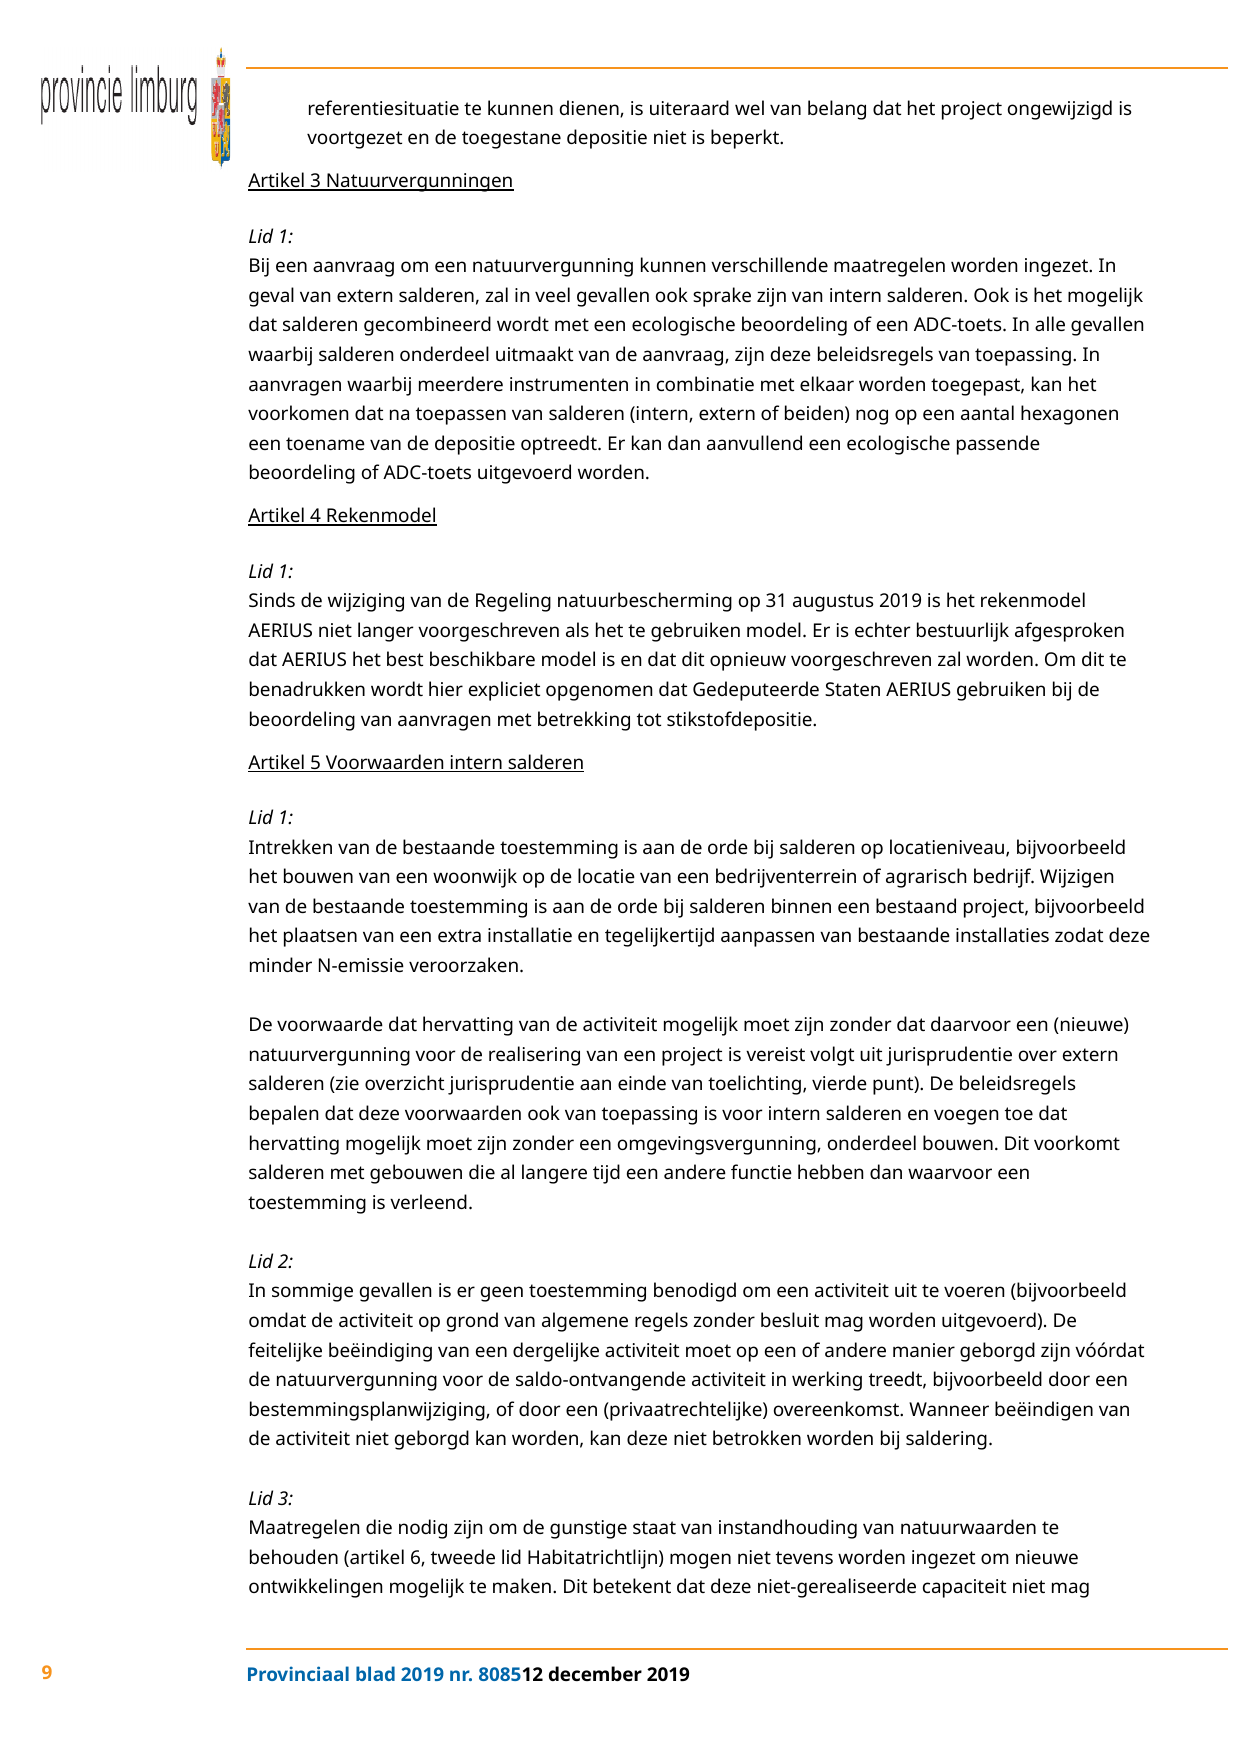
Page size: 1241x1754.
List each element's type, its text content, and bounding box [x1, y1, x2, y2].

text Artikel 3 Natuurvergunningen [248, 167, 1152, 193]
text Sinds de wijziging van de Regeling natuurbescherming op 31 augustus 2019 is het rekenmodel AERIUS niet langer voorgeschreven als het te gebruiken model. Er is echter bestuurlijk afgesproken dat AERIUS het best beschikbare model is en dat dit opnieuw voorgeschreven zal worden. Om dit te benadrukken wordt hier expliciet opgenomen dat Gedeputeerde Staten AERIUS gebruiken bij de beoordeling van aanvragen met betrekking tot stikstofdepositie. [248, 587, 1152, 732]
text De voorwaarde dat hervatting van de activiteit mogelijk moet zijn zonder dat daarvoor een (nieuwe) natuurvergunning voor de realisering van een project is vereist volgt uit jurisprudentie over extern salderen (zie overzicht jurisprudentie aan einde van toelichting, vierde punt). De beleidsregels bepalen dat deze voorwaarden ook van toepassing is voor intern salderen en voegen toe dat hervatting mogelijk moet zijn zonder een omgevingsvergunning, onderdeel bouwen. Dit voorkomt salderen met gebouwen die al langere tijd een andere functie hebben dan waarvoor een toestemming is verleend. [248, 1011, 1152, 1214]
text Maatregelen die nodig zijn om de gunstige staat van instandhouding van natuurwaarden te behouden (artikel 6, tweede lid Habitatrichtlijn) mogen niet tevens worden ingezet om nieuwe ontwikkelingen mogelijk te maken. Dit betekent dat deze niet-gerealiseerde capaciteit niet mag [248, 1514, 1152, 1599]
text Intrekken van de bestaande toestemming is aan de orde bij salderen op locatieniveau, bijvoorbeeld het bouwen van een woonwijk op de locatie van een bedrijventerrein of agrarisch bedrijf. Wijzigen van de bestaande toestemming is aan de orde bij salderen binnen een bestaand project, bijvoorbeeld het plaatsen van een extra installatie en tegelijkertijd aanpassen van bestaande installaties zodat deze minder N-emissie veroorzaken. [248, 834, 1152, 978]
text Lid 2: [248, 1248, 1152, 1274]
text Bij een aanvraag om een natuurvergunning kunnen verschillende maatregelen worden ingezet. In geval van extern salderen, zal in veel gevallen ook sprake zijn van intern salderen. Ook is het mogelijk dat salderen gecombineerd wordt met een ecologische beoordeling of een ADC-toets. In alle gevallen waarbij salderen onderdeel uitmaakt van de aanvraag, zijn deze beleidsregels van toepassing. In aanvragen waarbij meerdere instrumenten in combinatie met elkaar worden toegepast, kan het voorkomen dat na toepassen van salderen (intern, extern of beiden) nog op een aantal hexagonen een toename van de depositie optreedt. Er kan dan aanvullend een ecologische passende beoordeling of ADC-toets uitgevoerd worden. [248, 252, 1152, 485]
text Lid 1: [248, 558, 1152, 584]
text Lid 3: [248, 1485, 1152, 1510]
picture [41, 47, 231, 172]
list referentiesituatie te kunnen dienen, is uiteraard wel van belang dat het project ongewijzigd is voortgezet en de toegestane depositie niet is beperkt. [248, 95, 1152, 150]
text Artikel 4 Rekenmodel [248, 503, 1152, 528]
text Artikel 5 Voorwaarden intern salderen [248, 749, 1152, 775]
text Lid 1: [248, 804, 1152, 830]
text In sommige gevallen is er geen toestemming benodigd om een activiteit uit te voeren (bijvoorbeeld omdat de activiteit op grond van algemene regels zonder besluit mag worden uitgevoerd). De feitelijke beëindiging van een dergelijke activiteit moet op een of andere manier geborgd zijn vóórdat de natuurvergunning voor de saldo-ontvangende activiteit in werking treedt, bijvoorbeeld door een bestemmingsplanwijziging, of door een (privaatrechtelijke) overeenkomst. Wanneer beëindigen van de activiteit niet geborgd kan worden, kan deze niet betrokken worden bij saldering. [248, 1278, 1152, 1451]
text Lid 1: [248, 223, 1152, 248]
